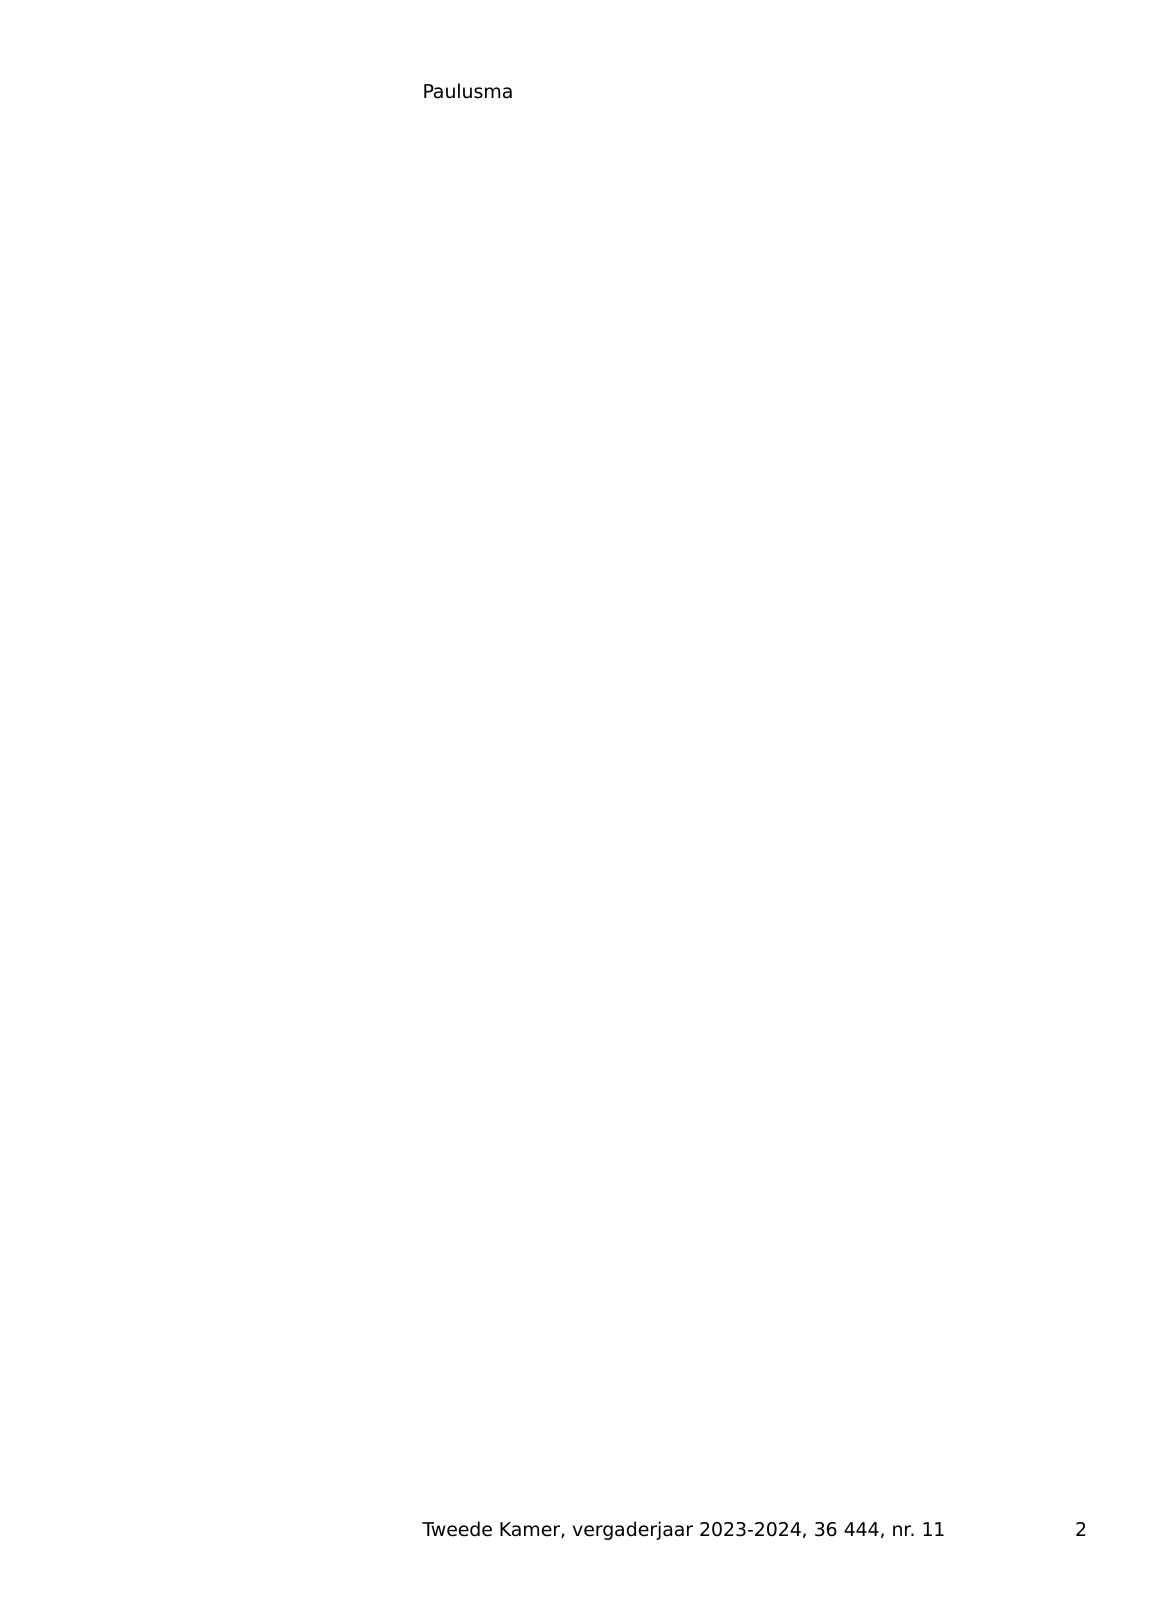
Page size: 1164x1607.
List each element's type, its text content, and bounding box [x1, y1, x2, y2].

text Paulusma [422, 59, 1087, 103]
